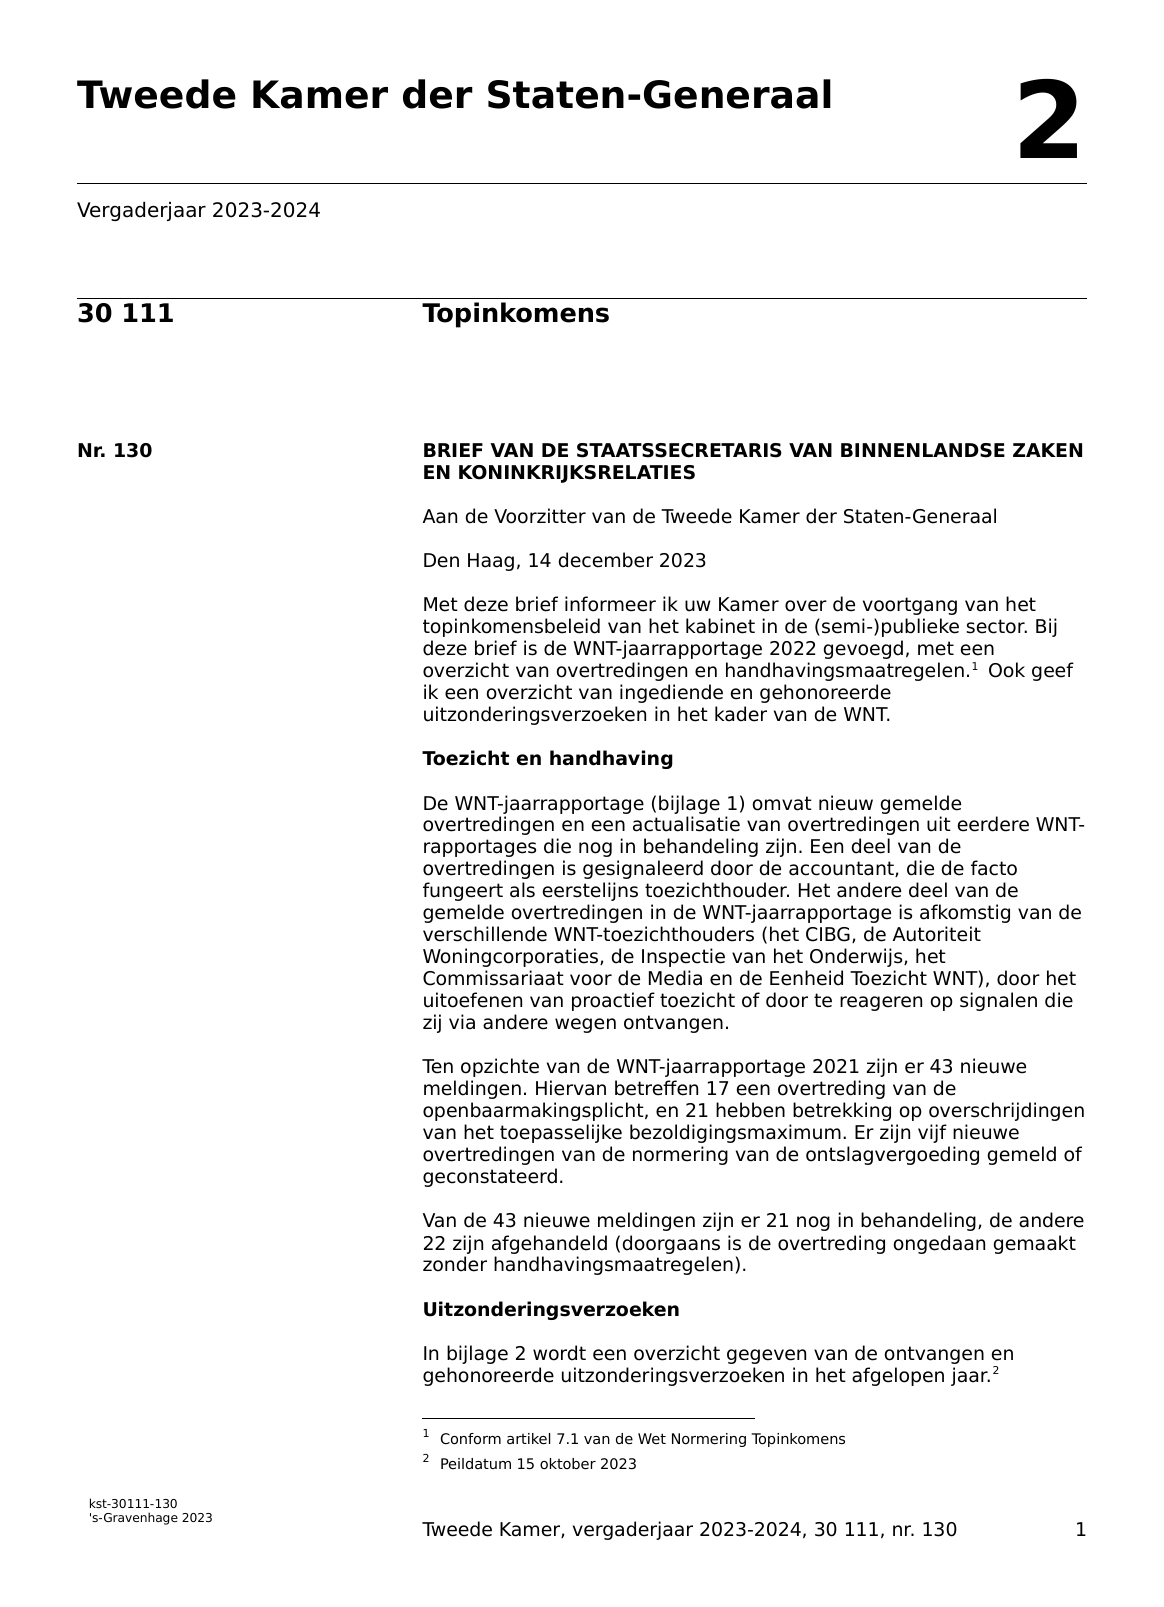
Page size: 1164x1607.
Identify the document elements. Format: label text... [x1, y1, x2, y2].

table_header 2 [886, 59, 1087, 183]
subtitle Toezicht en handhaving [422, 748, 1087, 770]
text In bijlage 2 wordt een overzicht gegeven van de ontvangen en gehonoreerde uitzonderingsverzoeken in het afgelopen jaar. [422, 1343, 1087, 1387]
text 's-Gravenhage 2023 [88, 1511, 323, 1525]
text kst-30111-130 [88, 1497, 323, 1511]
text Ten opzichte van de WNT-jaarrapportage 2021 zijn er 43 nieuwe meldingen. Hiervan betreffen 17 een overtreding van de openbaarmakingsplicht, en 21 hebben betrekking op overschrijdingen van het toepasselijke bezoldigingsmaximum. Er zijn vijf nieuwe overtredingen van de normering van de ontslagvergoeding gemeld of geconstateerd. [422, 1056, 1087, 1188]
text Peildatum 15 oktober 2023 [422, 1452, 1087, 1474]
table_header Tweede Kamer der Staten-Generaal [77, 59, 886, 183]
table_cell Vergaderjaar 2023-2024 [77, 184, 1087, 298]
subtitle Nr. 130 BRIEF VAN DE STAATSSECRETARIS VAN BINNENLANDSE ZAKEN EN KONINKRIJKSRELATIES [77, 440, 1087, 484]
text Aan de Voorzitter van de Tweede Kamer der Staten-Generaal [422, 506, 1087, 528]
text Met deze brief informeer ik uw Kamer over de voortgang van het topinkomensbeleid van het kabinet in de (semi-)publieke sector. Bij deze brief is de WNT-jaarrapportage 2022 gevoegd, met een overzicht van overtredingen en handhavingsmaatregelen. Ook geef ik een overzicht van ingediende en gehonoreerde uitzonderingsverzoeken in het kader van de WNT. [422, 594, 1087, 726]
text Den Haag, 14 december 2023 [422, 550, 1087, 572]
subtitle 30 111 Topinkomens [77, 299, 1087, 329]
text De WNT-jaarrapportage (bijlage 1) omvat nieuw gemelde overtredingen en een actualisatie van overtredingen uit eerdere WNT-rapportages die nog in behandeling zijn. Een deel van de overtredingen is gesignaleerd door de accountant, die de facto fungeert als eerstelijns toezichthouder. Het andere deel van de gemelde overtredingen in de WNT-jaarrapportage is afkomstig van de verschillende WNT-toezichthouders (het CIBG, de Autoriteit Woningcorporaties, de Inspectie van het Onderwijs, het Commissariaat voor de Media en de Eenheid Toezicht WNT), door het uitoefenen van proactief toezicht of door te reageren op signalen die zij via andere wegen ontvangen. [422, 792, 1087, 1034]
subtitle Uitzonderingsverzoeken [422, 1298, 1087, 1321]
text Van de 43 nieuwe meldingen zijn er 21 nog in behandeling, de andere 22 zijn afgehandeld (doorgaans is de overtreding ongedaan gemaakt zonder handhavingsmaatregelen). [422, 1210, 1087, 1276]
text Conform artikel 7.1 van de Wet Normering Topinkomens [422, 1427, 1087, 1449]
